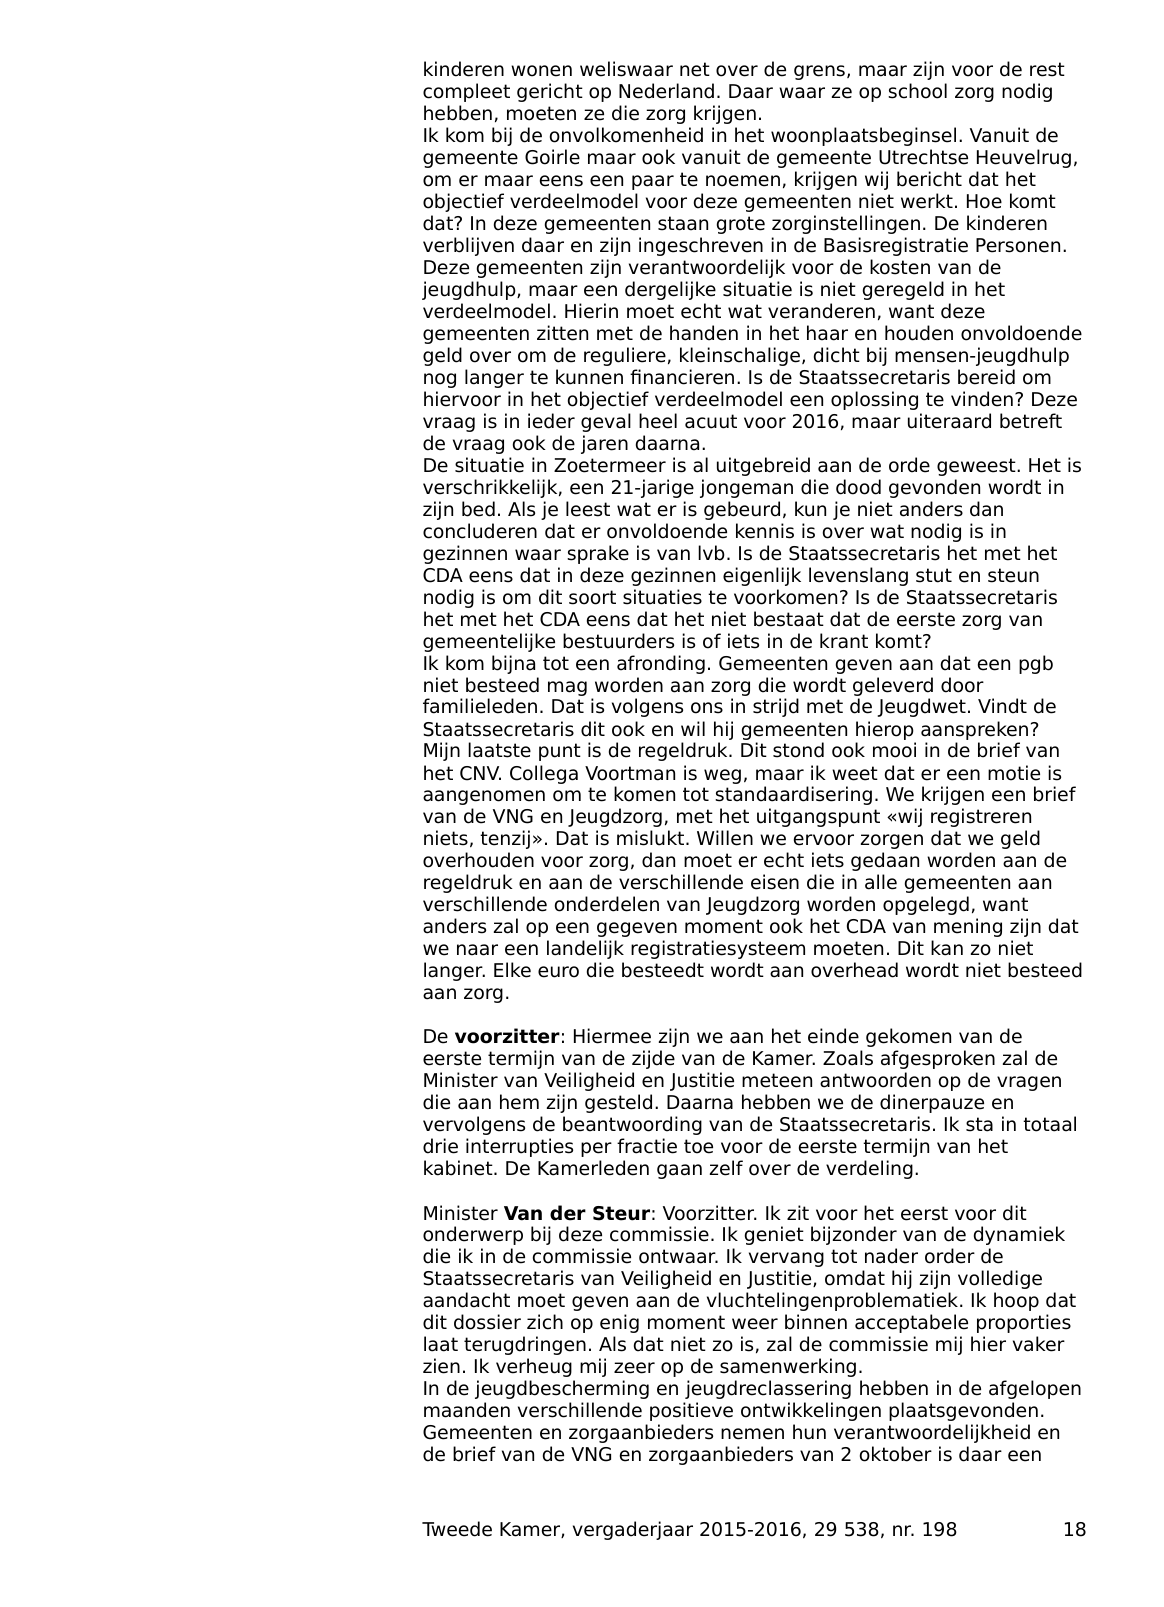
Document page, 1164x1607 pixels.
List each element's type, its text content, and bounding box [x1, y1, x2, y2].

text Mijn laatste punt is de regeldruk. Dit stond ook mooi in de brief van het CNV. Collega Voortman is weg, maar ik weet dat er een motie is aangenomen om te komen tot standaardisering. We krijgen een brief van de VNG en Jeugdzorg, met het uitgangspunt «wij registreren niets, tenzij». Dat is mislukt. Willen we ervoor zorgen dat we geld overhouden voor zorg, dan moet er echt iets gedaan worden aan de regeldruk en aan de verschillende eisen die in alle gemeenten aan verschillende onderdelen van Jeugdzorg worden opgelegd, want anders zal op een gegeven moment ook het CDA van mening zijn dat we naar een landelijk registratiesysteem moeten. Dit kan zo niet langer. Elke euro die besteedt wordt aan overhead wordt niet besteed aan zorg. [422, 740, 1087, 1004]
text Ik kom bijna tot een afronding. Gemeenten geven aan dat een pgb niet besteed mag worden aan zorg die wordt geleverd door familieleden. Dat is volgens ons in strijd met de Jeugdwet. Vindt de Staatssecretaris dit ook en wil hij gemeenten hierop aanspreken? [422, 652, 1087, 740]
text De voorzitter: Hiermee zijn we aan het einde gekomen van de eerste termijn van de zijde van de Kamer. Zoals afgesproken zal de Minister van Veiligheid en Justitie meteen antwoorden op de vragen die aan hem zijn gesteld. Daarna hebben we de dinerpauze en vervolgens de beantwoording van de Staatssecretaris. Ik sta in totaal drie interrupties per fractie toe voor de eerste termijn van het kabinet. De Kamerleden gaan zelf over de verdeling. [422, 1026, 1087, 1180]
text In de jeugdbescherming en jeugdreclassering hebben in de afgelopen maanden verschillende positieve ontwikkelingen plaatsgevonden. Gemeenten en zorgaanbieders nemen hun verantwoordelijkheid en de brief van de VNG en zorgaanbieders van 2 oktober is daar een [422, 1378, 1087, 1466]
text Ik kom bij de onvolkomenheid in het woonplaatsbeginsel. Vanuit de gemeente Goirle maar ook vanuit de gemeente Utrechtse Heuvelrug, om er maar eens een paar te noemen, krijgen wij bericht dat het objectief verdeelmodel voor deze gemeenten niet werkt. Hoe komt dat? In deze gemeenten staan grote zorginstellingen. De kinderen verblijven daar en zijn ingeschreven in de Basisregistratie Personen. Deze gemeenten zijn verantwoordelijk voor de kosten van de jeugdhulp, maar een dergelijke situatie is niet geregeld in het verdeelmodel. Hierin moet echt wat veranderen, want deze gemeenten zitten met de handen in het haar en houden onvoldoende geld over om de reguliere, kleinschalige, dicht bij mensen-jeugdhulp nog langer te kunnen financieren. Is de Staatssecretaris bereid om hiervoor in het objectief verdeelmodel een oplossing te vinden? Deze vraag is in ieder geval heel acuut voor 2016, maar uiteraard betreft de vraag ook de jaren daarna. [422, 125, 1087, 455]
text De situatie in Zoetermeer is al uitgebreid aan de orde geweest. Het is verschrikkelijk, een 21-jarige jongeman die dood gevonden wordt in zijn bed. Als je leest wat er is gebeurd, kun je niet anders dan concluderen dat er onvoldoende kennis is over wat nodig is in gezinnen waar sprake is van lvb. Is de Staatssecretaris het met het CDA eens dat in deze gezinnen eigenlijk levenslang stut en steun nodig is om dit soort situaties te voorkomen? Is de Staatssecretaris het met het CDA eens dat het niet bestaat dat de eerste zorg van gemeentelijke bestuurders is of iets in de krant komt? [422, 455, 1087, 652]
text Minister Van der Steur: Voorzitter. Ik zit voor het eerst voor dit onderwerp bij deze commissie. Ik geniet bijzonder van de dynamiek die ik in de commissie ontwaar. Ik vervang tot nader order de Staatssecretaris van Veiligheid en Justitie, omdat hij zijn volledige aandacht moet geven aan de vluchtelingenproblematiek. Ik hoop dat dit dossier zich op enig moment weer binnen acceptabele proporties laat terugdringen. Als dat niet zo is, zal de commissie mij hier vaker zien. Ik verheug mij zeer op de samenwerking. [422, 1202, 1087, 1378]
text kinderen wonen weliswaar net over de grens, maar zijn voor de rest compleet gericht op Nederland. Daar waar ze op school zorg nodig hebben, moeten ze die zorg krijgen. [422, 59, 1087, 125]
